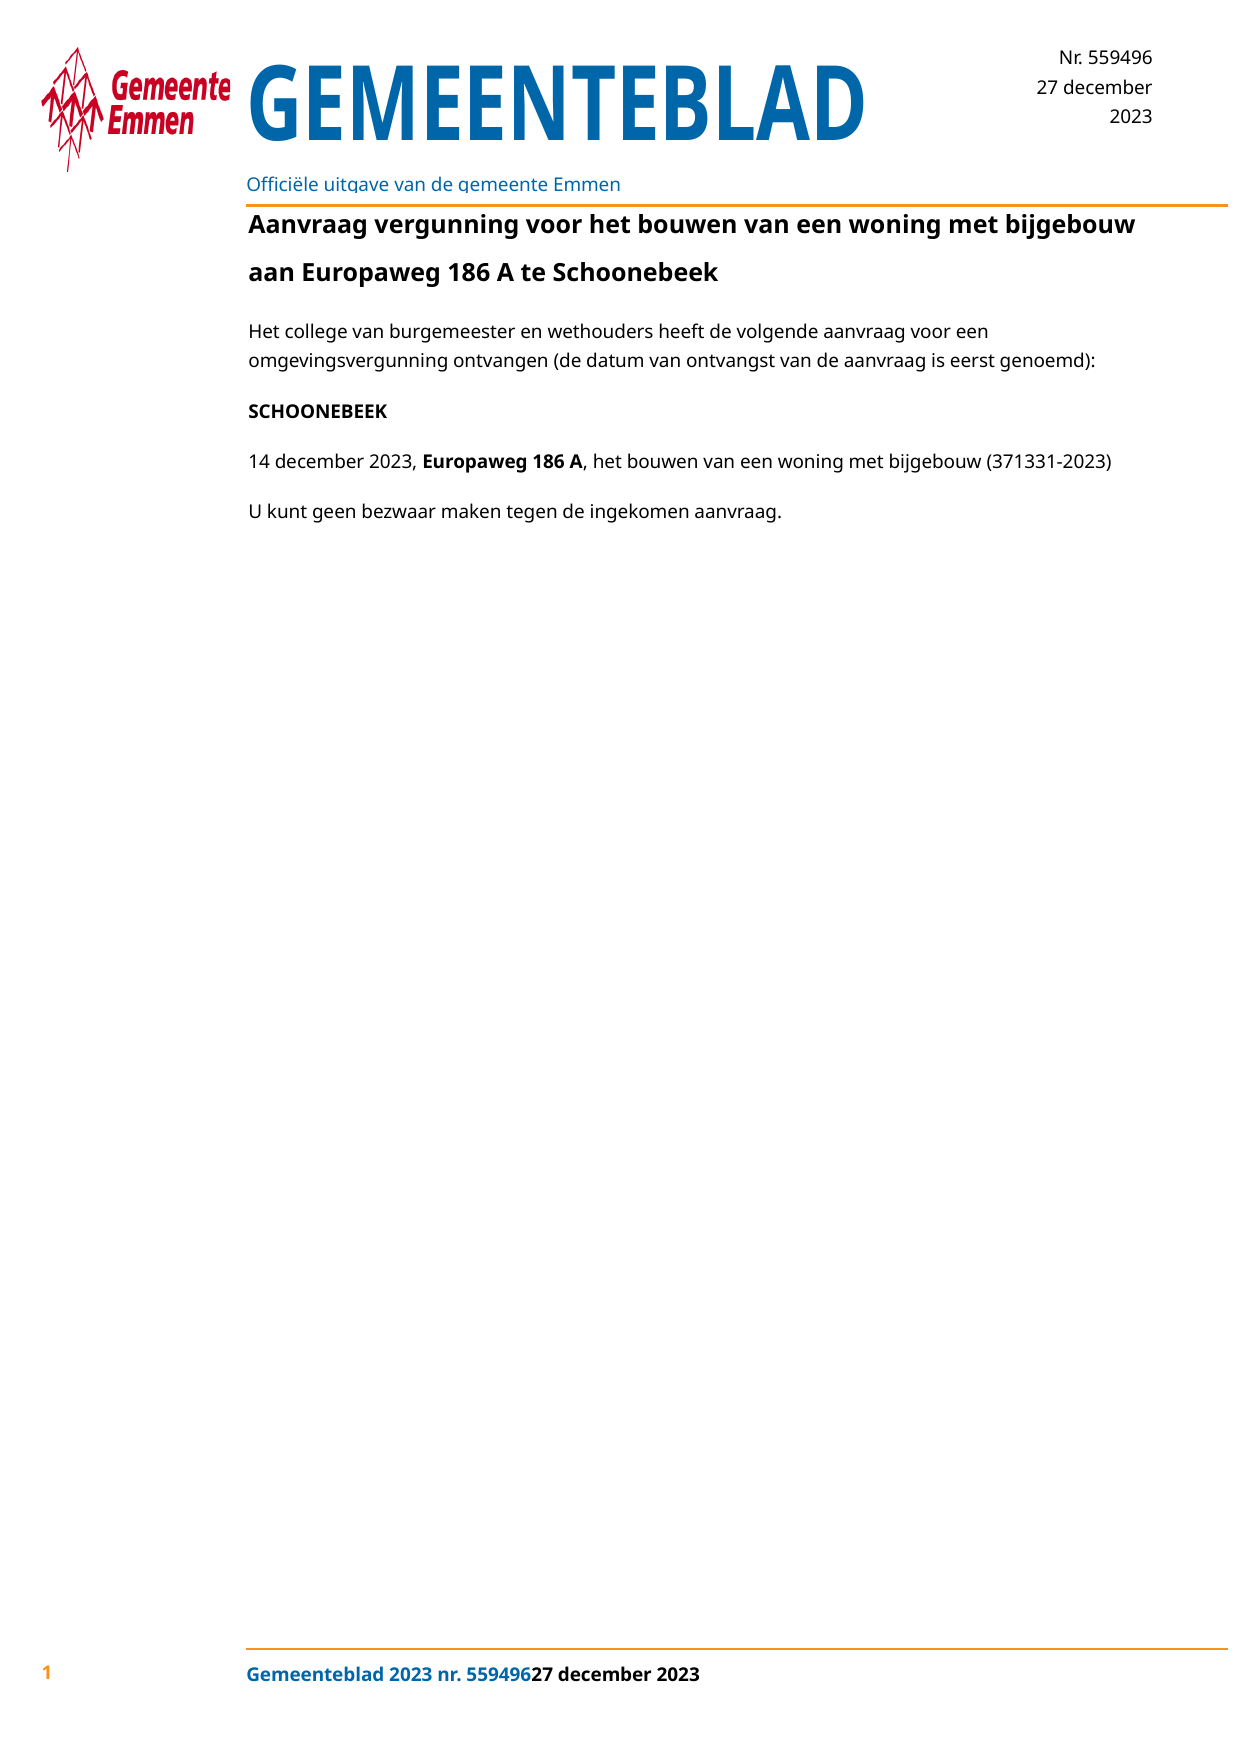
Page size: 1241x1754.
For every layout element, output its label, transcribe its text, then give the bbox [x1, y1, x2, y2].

picture [41, 47, 231, 172]
text Aanvraag vergunning voor het bouwen van een woning met bijgebouw aan Europaweg 186 A te Schoonebeek [248, 207, 1152, 288]
text U kunt geen bezwaar maken tegen de ingekomen aanvraag. [248, 499, 1152, 524]
text 14 december 2023, Europaweg 186 A, het bouwen van een woning met bijgebouw (371331-2023) [248, 448, 1152, 474]
text SCHOONEBEEK [248, 398, 1152, 424]
text Het college van burgemeester en wethouders heeft de volgende aanvraag voor een omgevingsvergunning ontvangen (de datum van ontvangst van de aanvraag is eerst genoemd): [248, 318, 1152, 373]
